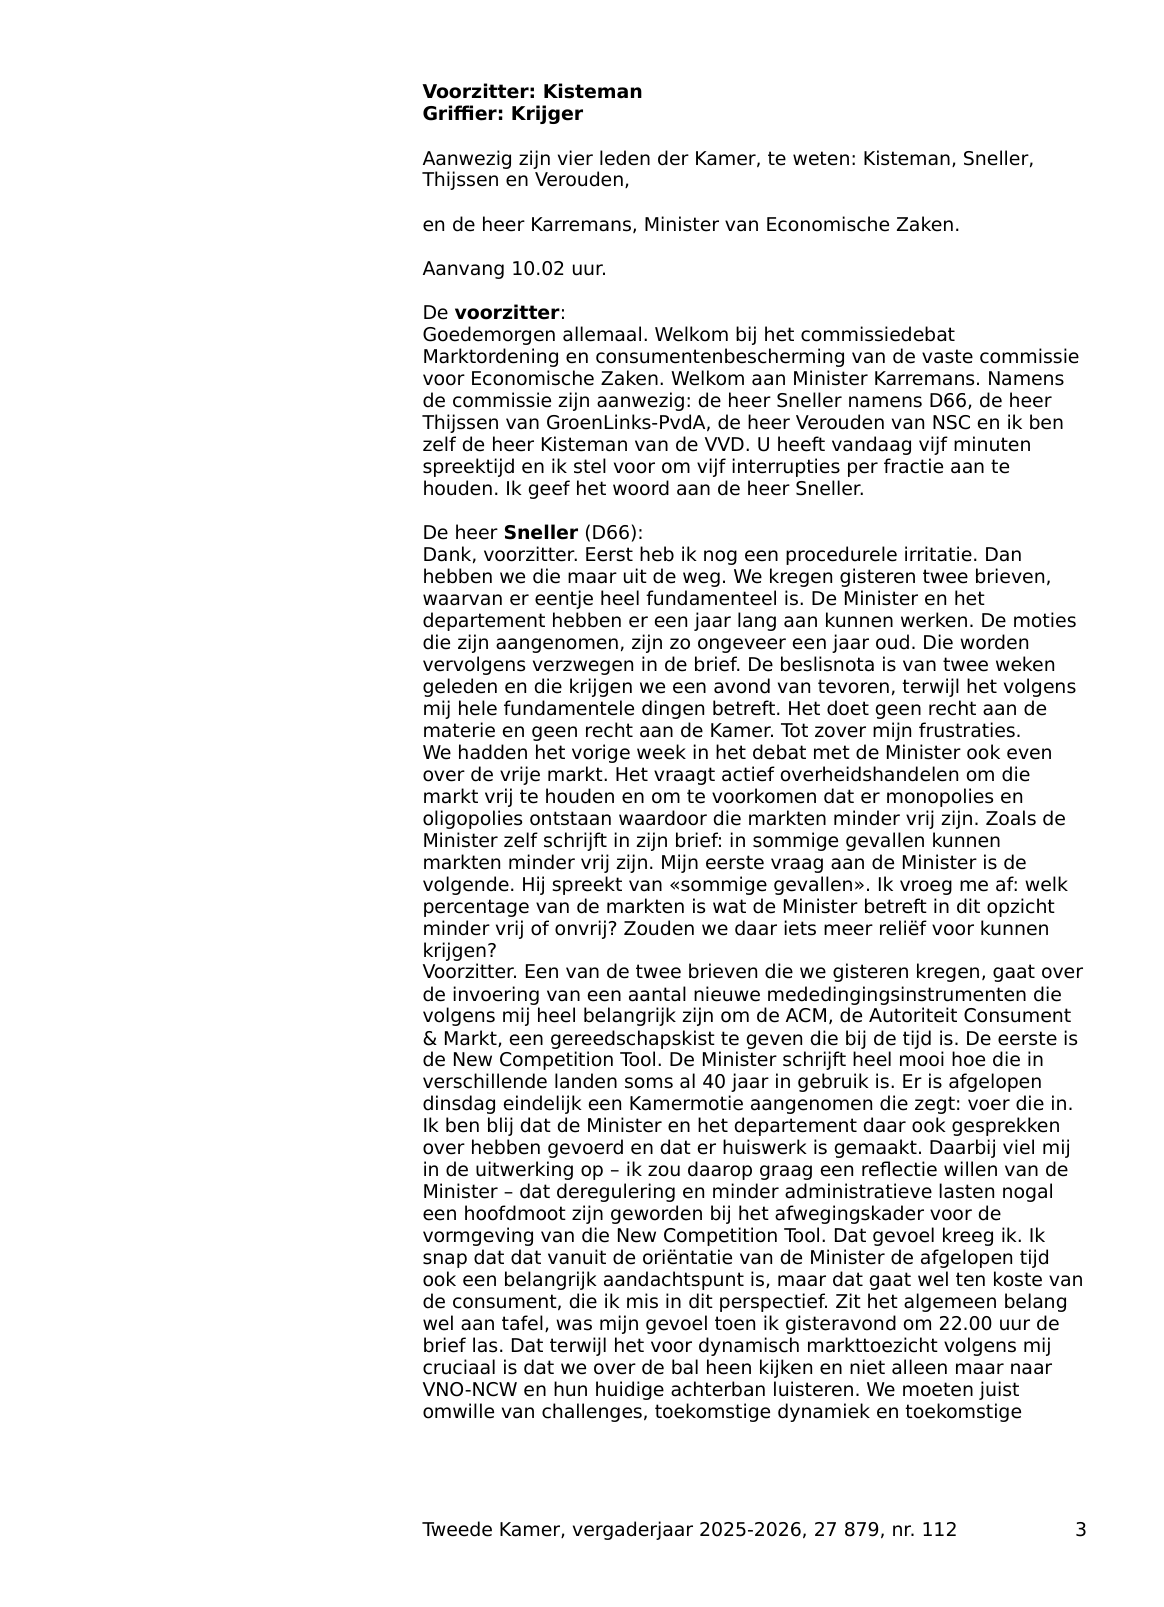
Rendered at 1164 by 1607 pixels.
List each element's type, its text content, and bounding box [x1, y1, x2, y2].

text Goedemorgen allemaal. Welkom bij het commissiedebat Marktordening en consumentenbescherming van de vaste commissie voor Economische Zaken. Welkom aan Minister Karremans. Namens de commissie zijn aanwezig: de heer Sneller namens D66, de heer Thijssen van GroenLinks-PvdA, de heer Verouden van NSC en ik ben zelf de heer Kisteman van de VVD. U heeft vandaag vijf minuten spreektijd en ik stel voor om vijf interrupties per fractie aan te houden. Ik geef het woord aan de heer Sneller. [422, 324, 1087, 500]
text en de heer Karremans, Minister van Economische Zaken. [422, 213, 1087, 236]
text Voorzitter: Kisteman [422, 81, 1087, 103]
text De heer Sneller (D66): [422, 522, 1087, 544]
text Aanwezig zijn vier leden der Kamer, te weten: Kisteman, Sneller, Thijssen en Verouden, [422, 147, 1087, 191]
text Voorzitter. Een van de twee brieven die we gisteren kregen, gaat over de invoering van een aantal nieuwe mededingingsinstrumenten die volgens mij heel belangrijk zijn om de ACM, de Autoriteit Consument & Markt, een gereedschapskist te geven die bij de tijd is. De eerste is de New Competition Tool. De Minister schrijft heel mooi hoe die in verschillende landen soms al 40 jaar in gebruik is. Er is afgelopen dinsdag eindelijk een Kamermotie aangenomen die zegt: voer die in. Ik ben blij dat de Minister en het departement daar ook gesprekken over hebben gevoerd en dat er huiswerk is gemaakt. Daarbij viel mij in de uitwerking op – ik zou daarop graag een reflectie willen van de Minister – dat deregulering en minder administratieve lasten nogal een hoofdmoot zijn geworden bij het afwegingskader voor de vormgeving van die New Competition Tool. Dat gevoel kreeg ik. Ik snap dat dat vanuit de oriëntatie van de Minister de afgelopen tijd ook een belangrijk aandachtspunt is, maar dat gaat wel ten koste van de consument, die ik mis in dit perspectief. Zit het algemeen belang wel aan tafel, was mijn gevoel toen ik gisteravond om 22.00 uur de brief las. Dat terwijl het voor dynamisch markttoezicht volgens mij cruciaal is dat we over de bal heen kijken en niet alleen maar naar VNO-NCW en hun huidige achterban luisteren. We moeten juist omwille van challenges, toekomstige dynamiek en toekomstige [422, 961, 1087, 1423]
text We hadden het vorige week in het debat met de Minister ook even over de vrije markt. Het vraagt actief overheidshandelen om die markt vrij te houden en om te voorkomen dat er monopolies en oligopolies ontstaan waardoor die markten minder vrij zijn. Zoals de Minister zelf schrijft in zijn brief: in sommige gevallen kunnen markten minder vrij zijn. Mijn eerste vraag aan de Minister is de volgende. Hij spreekt van «sommige gevallen». Ik vroeg me af: welk percentage van de markten is wat de Minister betreft in dit opzicht minder vrij of onvrij? Zouden we daar iets meer reliëf voor kunnen krijgen? [422, 742, 1087, 961]
text Aanvang 10.02 uur. [422, 258, 1087, 280]
text De voorzitter: [422, 302, 1087, 324]
text Griffier: Krijger [422, 103, 1087, 125]
text Dank, voorzitter. Eerst heb ik nog een procedurele irritatie. Dan hebben we die maar uit de weg. We kregen gisteren twee brieven, waarvan er eentje heel fundamenteel is. De Minister en het departement hebben er een jaar lang aan kunnen werken. De moties die zijn aangenomen, zijn zo ongeveer een jaar oud. Die worden vervolgens verzwegen in de brief. De beslisnota is van twee weken geleden en die krijgen we een avond van tevoren, terwijl het volgens mij hele fundamentele dingen betreft. Het doet geen recht aan de materie en geen recht aan de Kamer. Tot zover mijn frustraties. [422, 544, 1087, 742]
